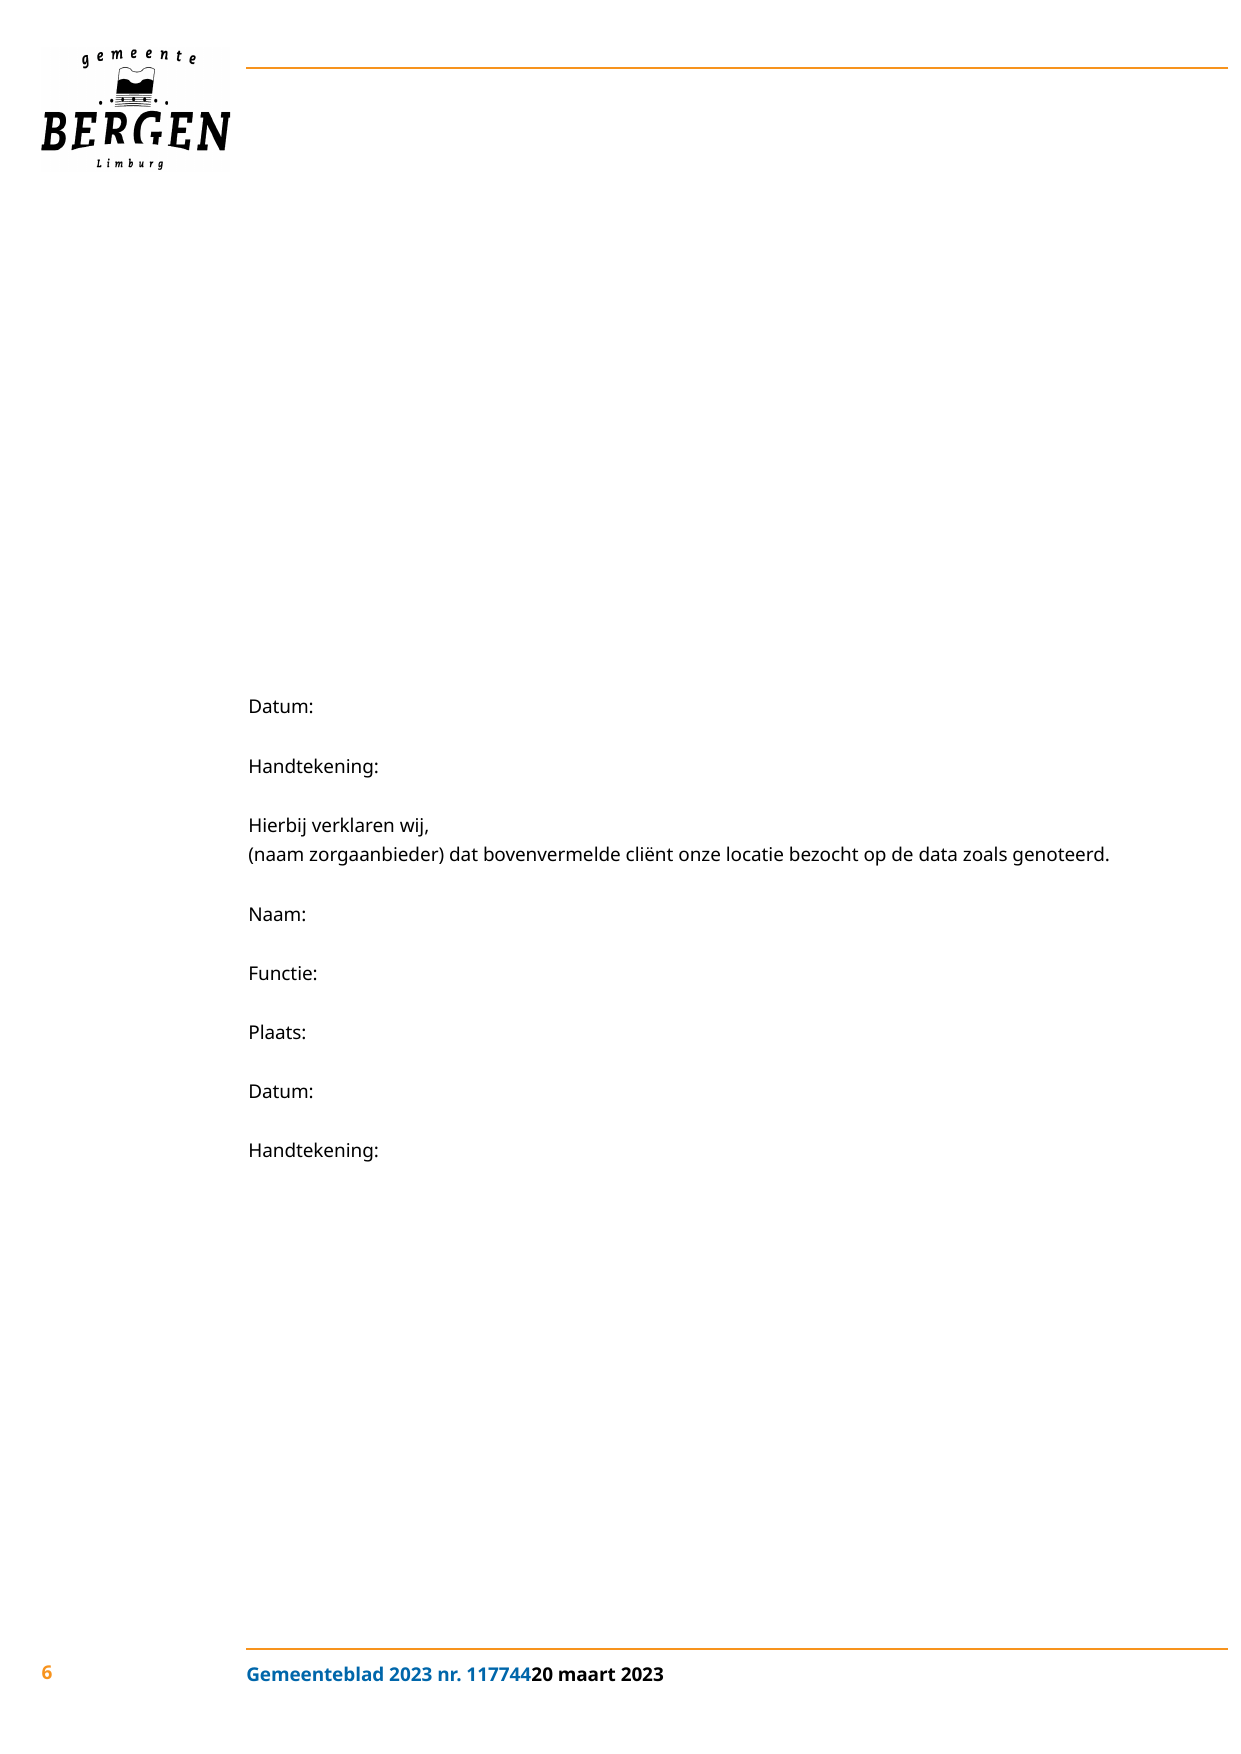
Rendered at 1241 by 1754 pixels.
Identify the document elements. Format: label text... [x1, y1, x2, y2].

table_cell [700, 121, 1152, 146]
table_cell [700, 429, 1152, 455]
table_cell [248, 609, 700, 635]
table_cell [700, 532, 1152, 558]
table_cell [700, 558, 1152, 584]
table_cell [700, 352, 1152, 378]
text Hierbij verklaren wij, [248, 812, 1152, 838]
table_cell [248, 352, 700, 378]
text Handtekening: [248, 1137, 1152, 1163]
table_cell [700, 455, 1152, 481]
picture [41, 47, 231, 172]
table_cell [248, 404, 700, 429]
table_cell [248, 506, 700, 532]
table_cell [700, 609, 1152, 635]
text Datum: [248, 1078, 1152, 1104]
table_cell [700, 584, 1152, 609]
table_cell [700, 301, 1152, 326]
table_cell [700, 378, 1152, 403]
table_cell [248, 198, 700, 223]
table_cell [248, 249, 700, 275]
table_cell [700, 326, 1152, 352]
table_cell [248, 224, 700, 249]
table_cell [700, 249, 1152, 275]
table_cell [248, 301, 700, 326]
table_cell [700, 95, 1152, 121]
table_cell [248, 172, 700, 198]
table_cell [248, 121, 700, 146]
text Datum: [248, 694, 1152, 719]
table_cell [700, 224, 1152, 249]
text Functie: [248, 960, 1152, 986]
table_cell [248, 558, 700, 584]
text Naam: [248, 901, 1152, 926]
table_cell [700, 275, 1152, 301]
text (naam zorgaanbieder) dat bovenvermelde cliënt onze locatie bezocht op de data zoals genoteerd. [248, 842, 1152, 867]
text Plaats: [248, 1019, 1152, 1045]
text Handtekening: [248, 753, 1152, 778]
table_cell [248, 532, 700, 558]
table_cell [700, 635, 1152, 661]
table_cell [700, 506, 1152, 532]
table_cell [248, 95, 700, 121]
table_cell [248, 584, 700, 609]
table_cell [248, 635, 700, 661]
table_cell [248, 455, 700, 481]
table_cell [248, 146, 700, 172]
table_cell [248, 275, 700, 301]
table_cell [700, 404, 1152, 429]
table_cell [248, 326, 700, 352]
table_cell [248, 429, 700, 455]
table_cell [700, 481, 1152, 506]
table_cell [700, 146, 1152, 172]
table_cell [700, 198, 1152, 223]
table_cell [700, 172, 1152, 198]
table_cell [248, 481, 700, 506]
table_cell [248, 378, 700, 403]
